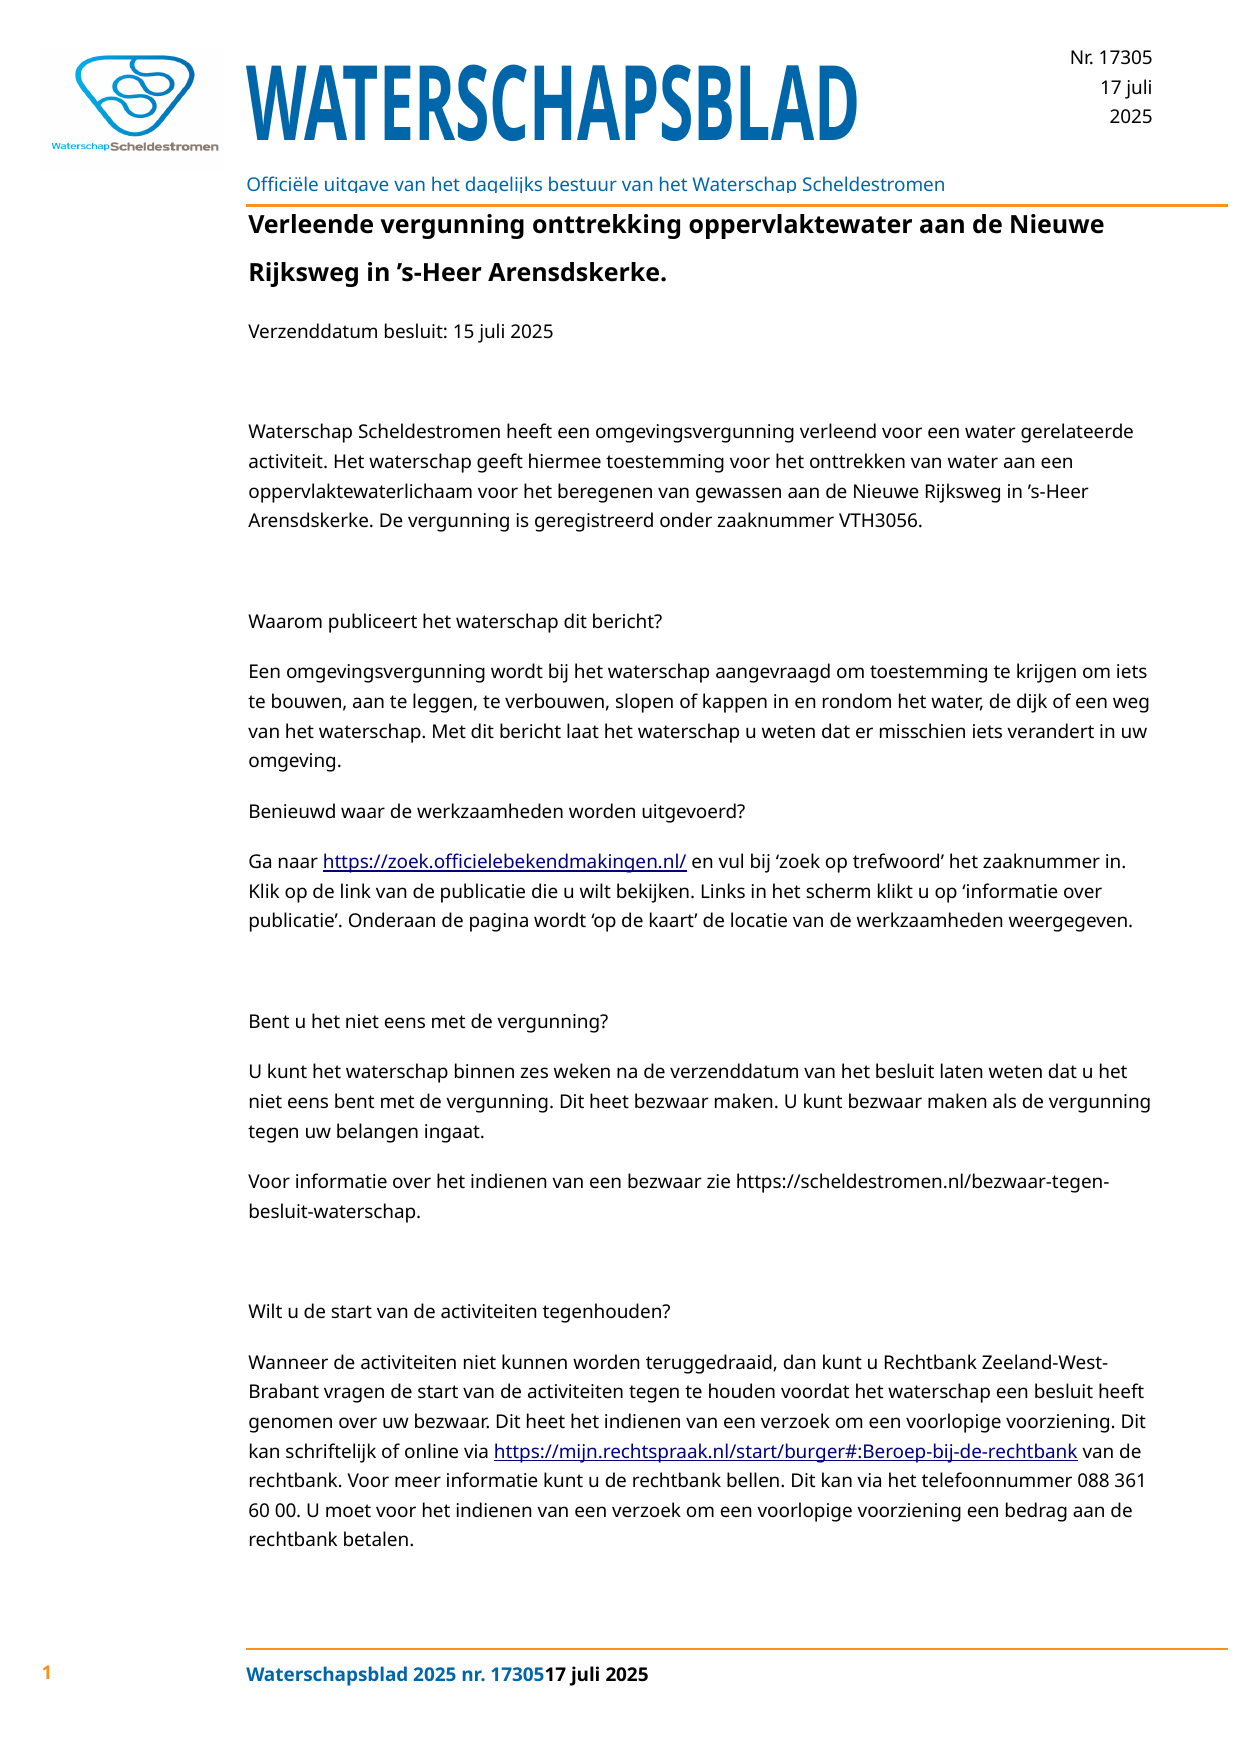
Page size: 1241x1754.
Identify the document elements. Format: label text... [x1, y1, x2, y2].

text Bent u het niet eens met de vergunning? [248, 1008, 1152, 1034]
text Waterschap Scheldestromen heeft een omgevingsvergunning verleend voor een water gerelateerde activiteit. Het waterschap geeft hiermee toestemming voor het onttrekken van water aan een oppervlaktewaterlichaam voor het beregenen van gewassen aan de Nieuwe Rijksweg in ’s-Heer Arensdskerke. De vergunning is geregistreerd onder zaaknummer VTH3056. [248, 419, 1152, 533]
text Ga naar https://zoek.officielebekendmakingen.nl/ en vul bij ‘zoek op trefwoord’ het zaaknummer in. Klik op de link van de publicatie die u wilt bekijken. Links in het scherm klikt u op ‘informatie over publicatie’. Onderaan de pagina wordt ‘op de kaart’ de locatie van de werkzaamheden weergegeven. [248, 848, 1152, 933]
text Waarom publiceert het waterschap dit bericht? [248, 608, 1152, 634]
text Voor informatie over het indienen van een bezwaar zie https://scheldestromen.nl/bezwaar-tegen-besluit-waterschap. [248, 1168, 1152, 1224]
picture [41, 47, 231, 172]
text Een omgevingsvergunning wordt bij het waterschap aangevraagd om toestemming te krijgen om iets te bouwen, aan te leggen, te verbouwen, slopen of kappen in en rondom het water, de dijk of een weg van het waterschap. Met dit bericht laat het waterschap u weten dat er misschien iets verandert in uw omgeving. [248, 659, 1152, 773]
text Wilt u de start van de activiteiten tegenhouden? [248, 1299, 1152, 1324]
text U kunt het waterschap binnen zes weken na de verzenddatum van het besluit laten weten dat u het niet eens bent met de vergunning. Dit heet bezwaar maken. U kunt bezwaar maken als de vergunning tegen uw belangen ingaat. [248, 1059, 1152, 1144]
text Verleende vergunning onttrekking oppervlaktewater aan de Nieuwe Rijksweg in ’s-Heer Arensdskerke. [248, 207, 1152, 288]
text Benieuwd waar de werkzaamheden worden uitgevoerd? [248, 798, 1152, 824]
text Wanneer de activiteiten niet kunnen worden teruggedraaid, dan kunt u Rechtbank Zeeland-West-Brabant vragen de start van de activiteiten tegen te houden voordat het waterschap een besluit heeft genomen over uw bezwaar. Dit heet het indienen van een verzoek om een voorlopige voorziening. Dit kan schriftelijk of online via https://mijn.rechtspraak.nl/start/burger#:Beroep-bij-de-rechtbank van de rechtbank. Voor meer informatie kunt u de rechtbank bellen. Dit kan via het telefoonnummer 088 361 60 00. U moet voor het indienen van een verzoek om een voorlopige voorziening een bedrag aan de rechtbank betalen. [248, 1349, 1152, 1552]
text Verzenddatum besluit: 15 juli 2025 [248, 318, 1152, 344]
